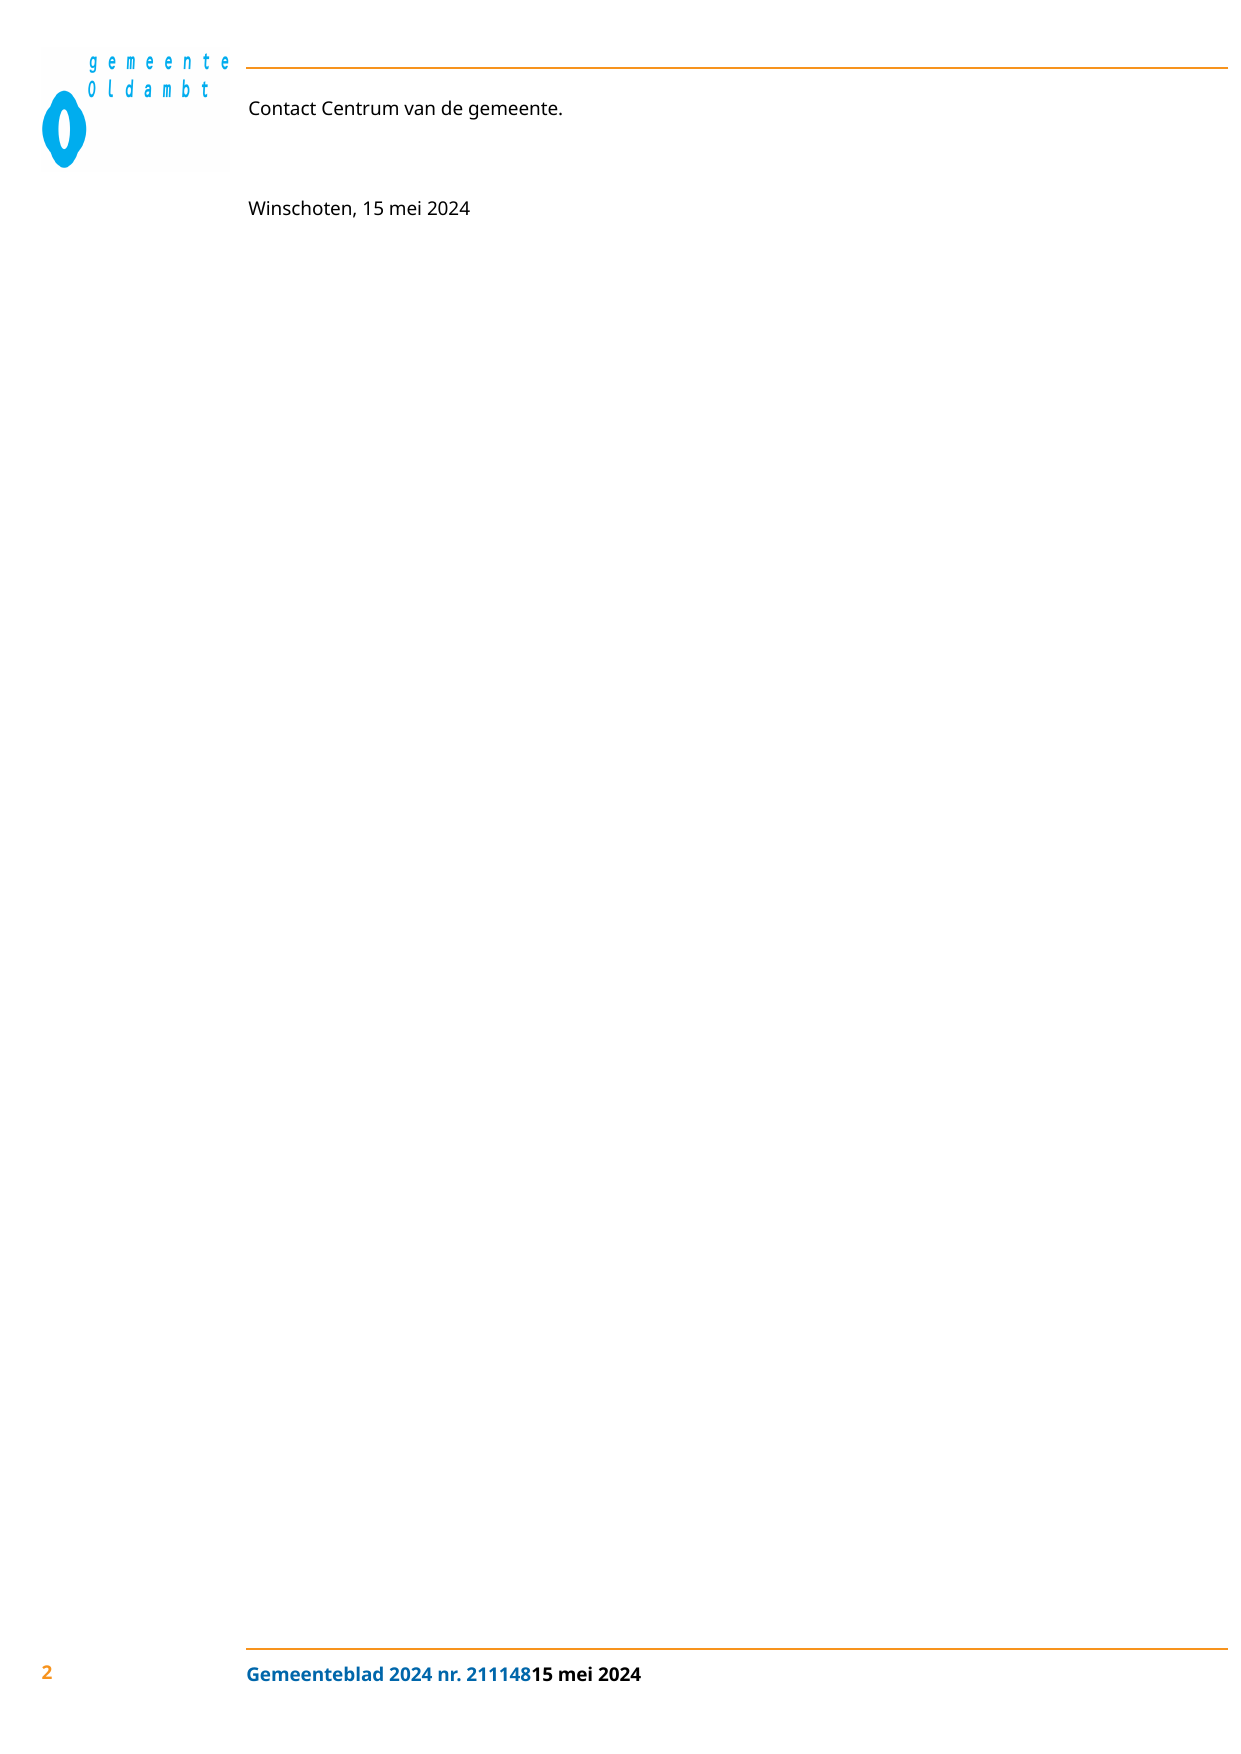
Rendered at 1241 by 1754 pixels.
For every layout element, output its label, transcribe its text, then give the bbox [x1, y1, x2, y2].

text Winschoten, 15 mei 2024 [248, 196, 1152, 221]
picture [41, 47, 231, 172]
text Contact Centrum van de gemeente. [248, 95, 1152, 121]
